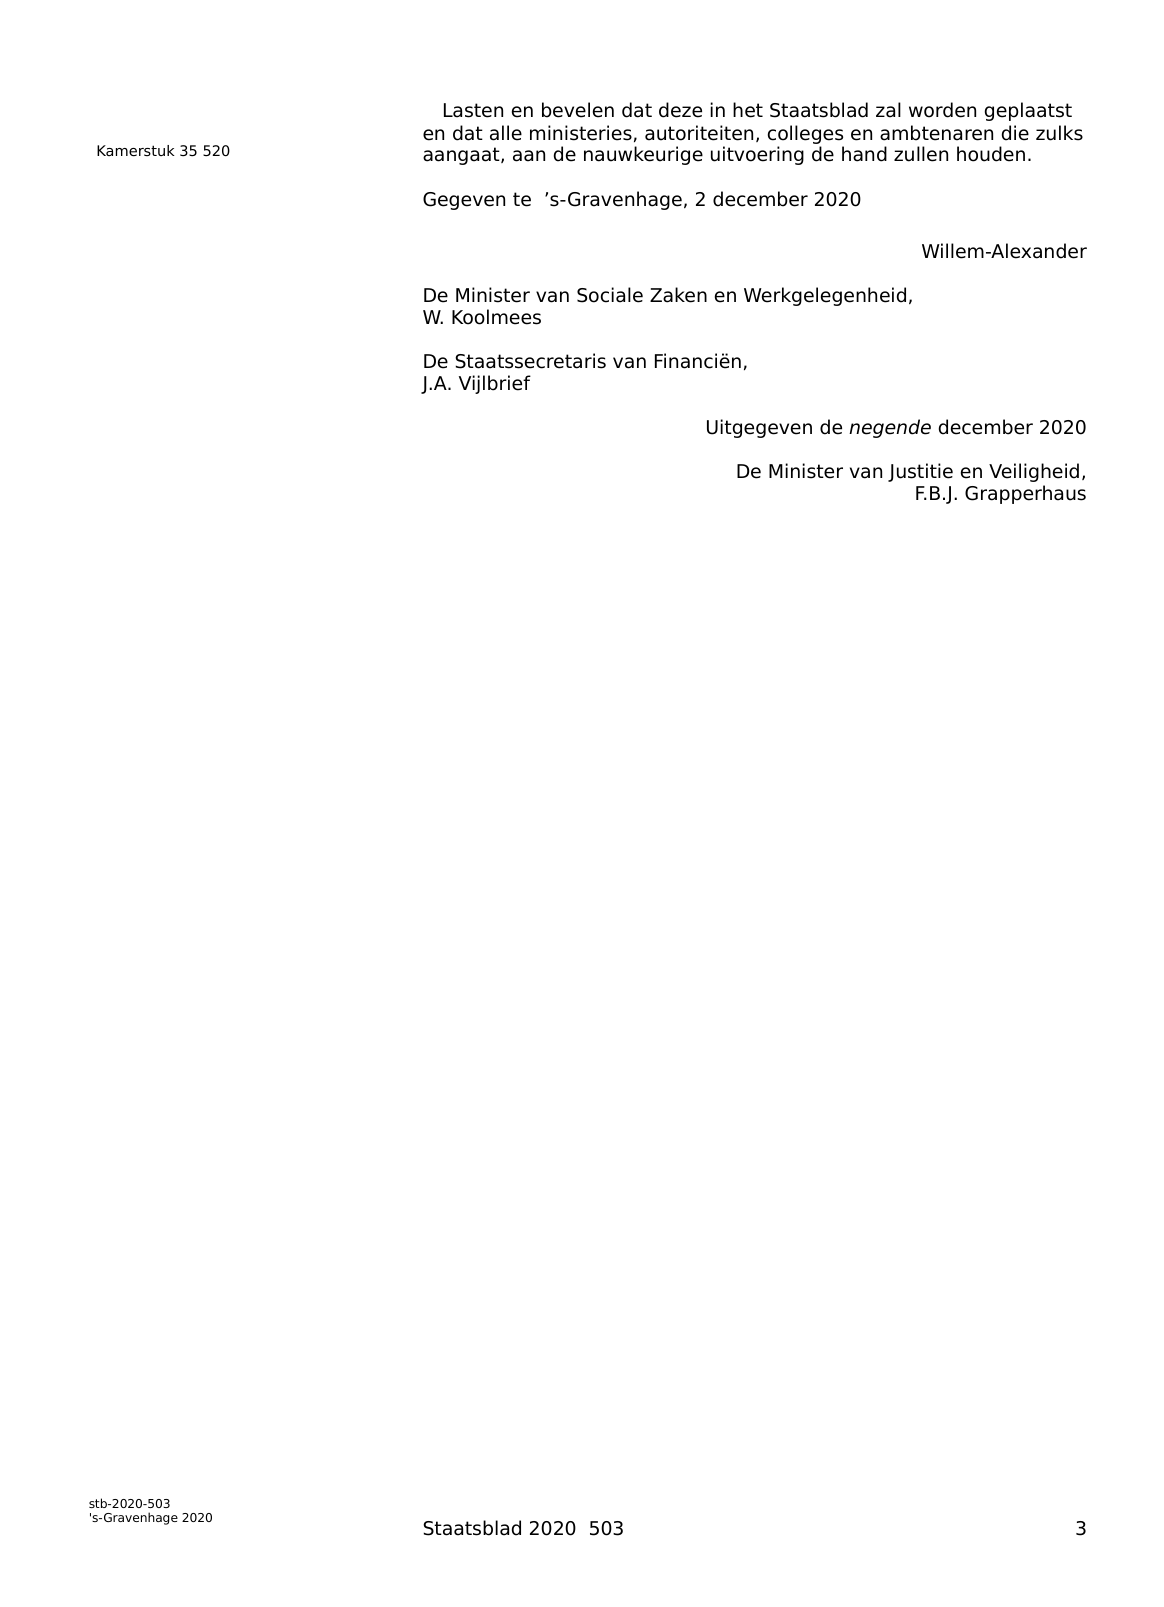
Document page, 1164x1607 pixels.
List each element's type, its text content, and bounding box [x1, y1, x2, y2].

text Kamerstuk 35 520 [77, 143, 396, 160]
text Willem-Alexander [422, 241, 1087, 262]
text 's-Gravenhage 2020 [88, 1511, 323, 1525]
text De Minister van Sociale Zaken en Werkgelegenheid, W. Koolmees [422, 285, 1087, 329]
text Lasten en bevelen dat deze in het Staatsblad zal worden geplaatst en dat alle ministeries, autoriteiten, colleges en ambtenaren die zulks aangaat, aan de nauwkeurige uitvoering de hand zullen houden. [422, 100, 1087, 166]
text stb-2020-503 [88, 1497, 323, 1511]
text Gegeven te ’s-Gravenhage, 2 december 2020 [422, 188, 1087, 211]
text Uitgegeven de negende december 2020 [422, 417, 1087, 439]
text De Staatssecretaris van Financiën, J.A. Vijlbrief [422, 351, 1087, 395]
text De Minister van Justitie en Veiligheid, F.B.J. Grapperhaus [422, 461, 1087, 505]
